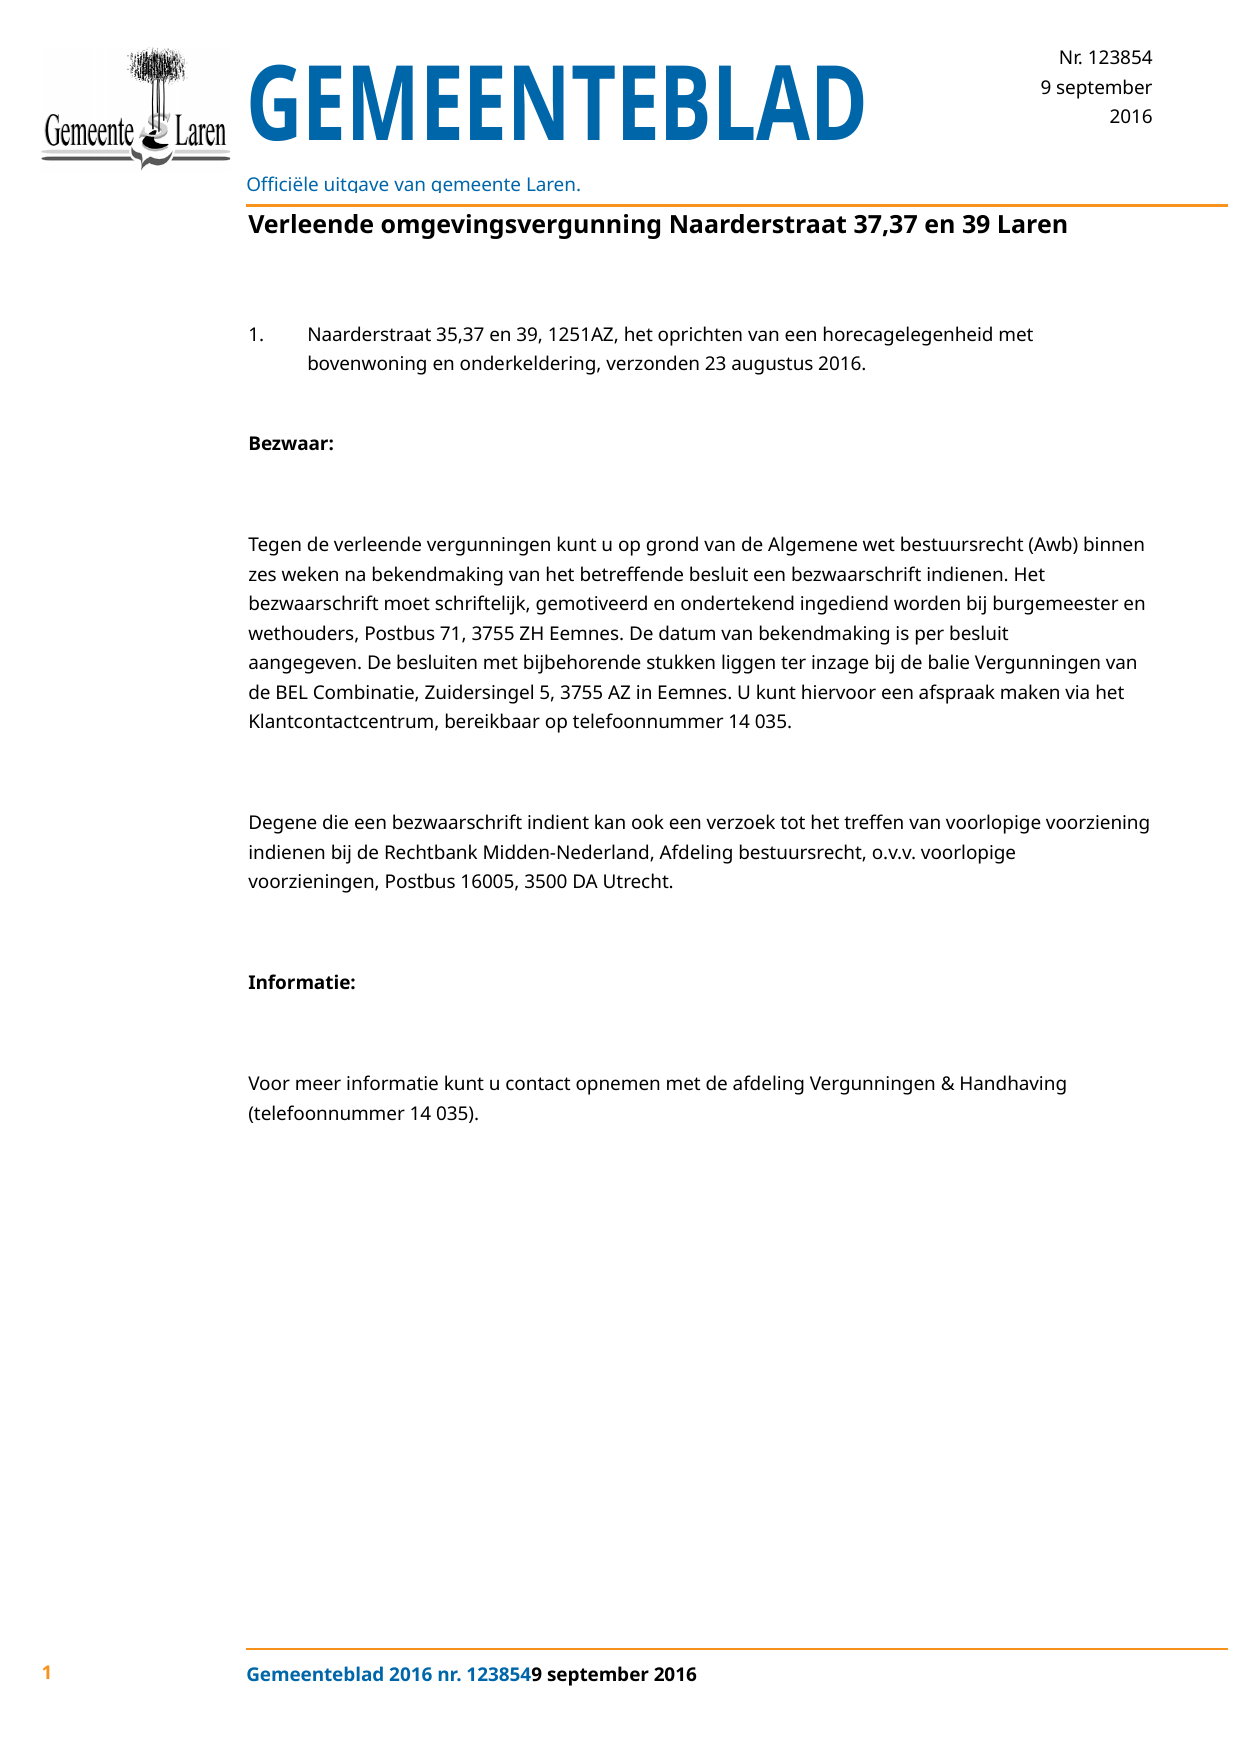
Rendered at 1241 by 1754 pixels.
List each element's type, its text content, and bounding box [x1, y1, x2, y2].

list Naarderstraat 35,37 en 39, 1251AZ, het oprichten van een horecagelegenheid met bovenwoning en onderkeldering, verzonden 23 augustus 2016. [248, 321, 1152, 376]
text Verleende omgevingsvergunning Naarderstraat 37,37 en 39 Laren [248, 207, 1152, 241]
text Bezwaar: [248, 430, 1152, 456]
text Degene die een bezwaarschrift indient kan ook een verzoek tot het treffen van voorlopige voorziening indienen bij de Rechtbank Midden-Nederland, Afdeling bestuursrecht, o.v.v. voorlopige voorzieningen, Postbus 16005, 3500 DA Utrecht. [248, 809, 1152, 894]
text Informatie: [248, 969, 1152, 995]
text Voor meer informatie kunt u contact opnemen met de afdeling Vergunningen & Handhaving (telefoonnummer 14 035). [248, 1070, 1152, 1126]
text Tegen de verleende vergunningen kunt u op grond van de Algemene wet bestuursrecht (Awb) binnen zes weken na bekendmaking van het betreffende besluit een bezwaarschrift indienen. Het bezwaarschrift moet schriftelijk, gemotiveerd en ondertekend ingediend worden bij burgemeester en wethouders, Postbus 71, 3755 ZH Eemnes. De datum van bekendmaking is per besluit aangegeven. De besluiten met bijbehorende stukken liggen ter inzage bij de balie Vergunningen van de BEL Combinatie, Zuidersingel 5, 3755 AZ in Eemnes. U kunt hiervoor een afspraak maken via het Klantcontactcentrum, bereikbaar op telefoonnummer 14 035. [248, 531, 1152, 734]
picture [41, 47, 231, 172]
